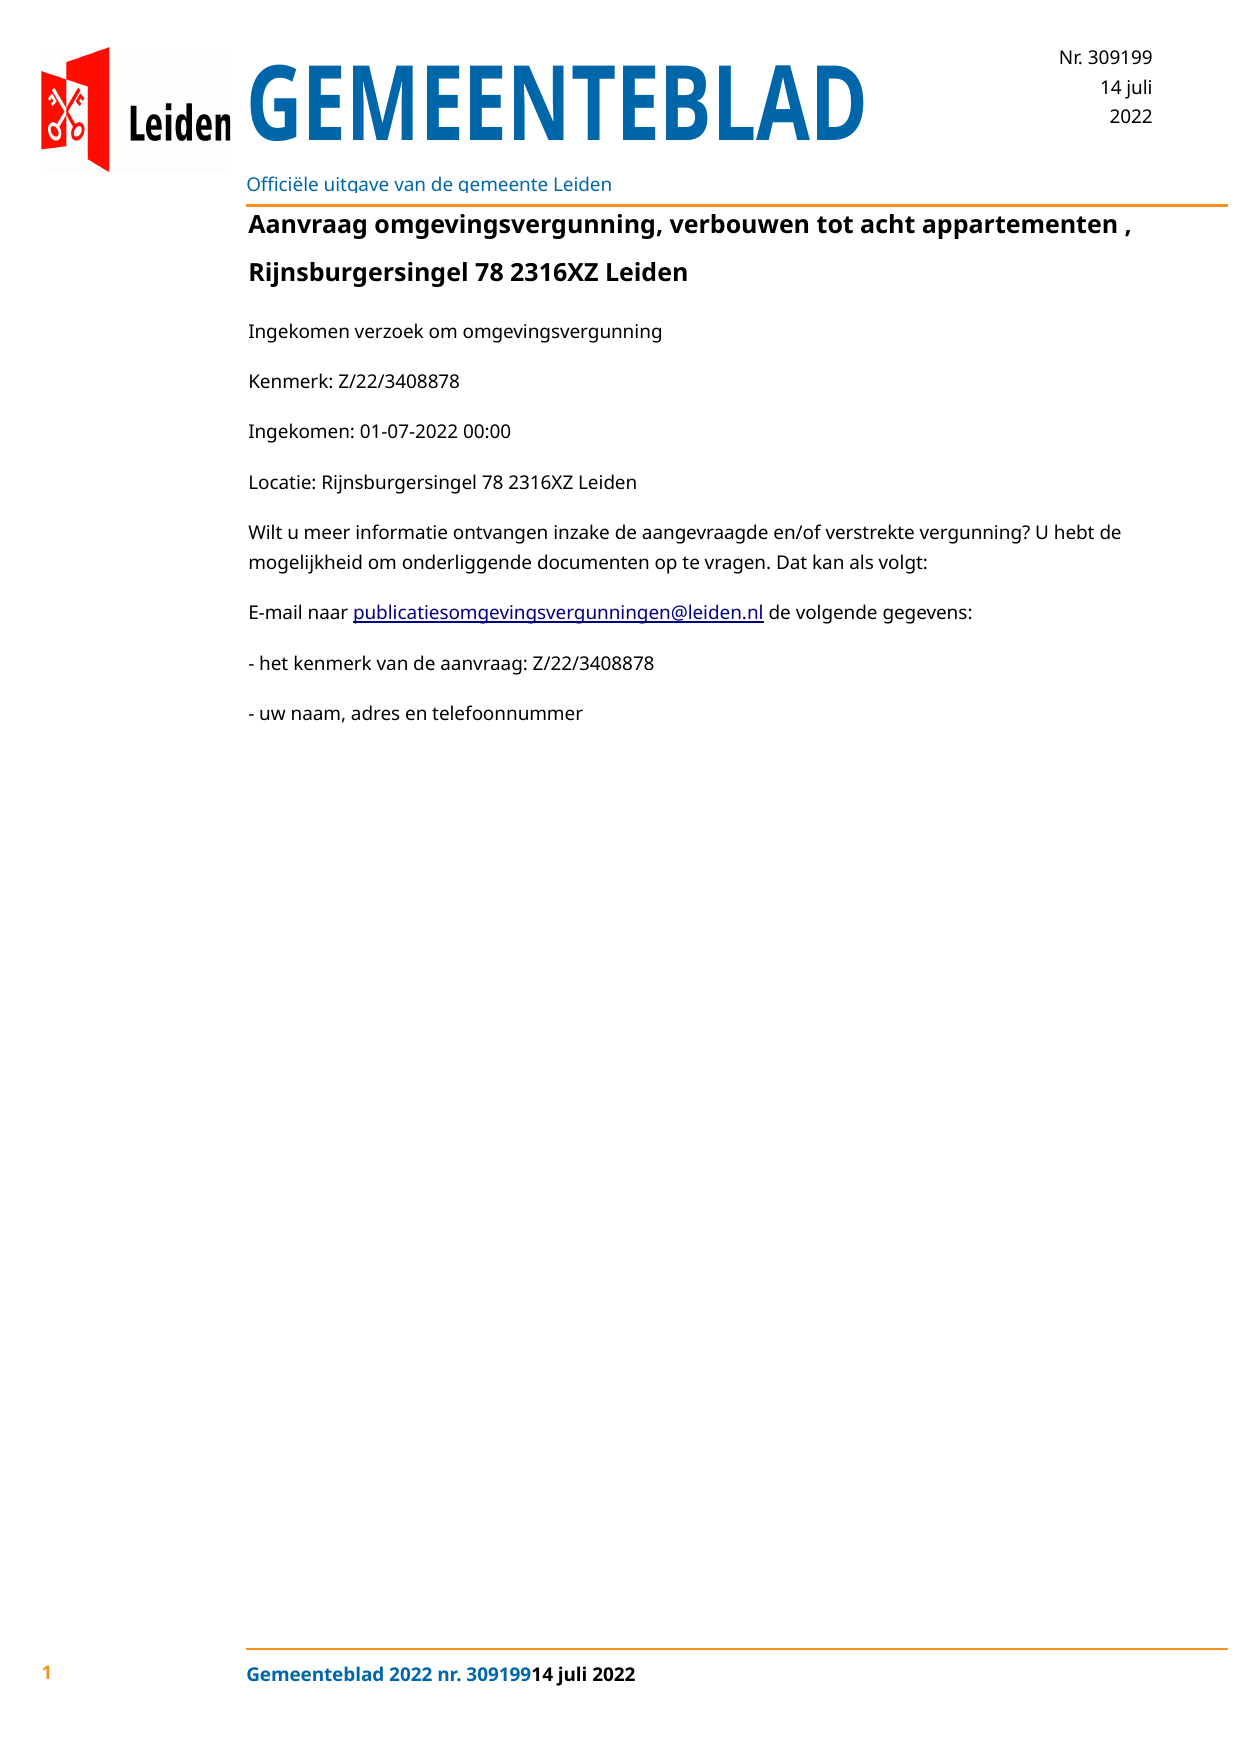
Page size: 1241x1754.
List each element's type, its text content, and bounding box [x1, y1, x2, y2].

text E-mail naar publicatiesomgevingsvergunningen@leiden.nl de volgende gegevens: [248, 599, 1152, 625]
text Ingekomen: 01-07-2022 00:00 [248, 419, 1152, 444]
text Wilt u meer informatie ontvangen inzake de aangevraagde en/of verstrekte vergunning? U hebt de mogelijkheid om onderliggende documenten op te vragen. Dat kan als volgt: [248, 519, 1152, 575]
text Kenmerk: Z/22/3408878 [248, 368, 1152, 394]
picture [41, 47, 231, 172]
text Locatie: Rijnsburgersingel 78 2316XZ Leiden [248, 469, 1152, 495]
text Ingekomen verzoek om omgevingsvergunning [248, 318, 1152, 344]
text - het kenmerk van de aanvraag: Z/22/3408878 [248, 650, 1152, 676]
text - uw naam, adres en telefoonnummer [248, 700, 1152, 726]
text Aanvraag omgevingsvergunning, verbouwen tot acht appartementen , Rijnsburgersingel 78 2316XZ Leiden [248, 207, 1152, 288]
